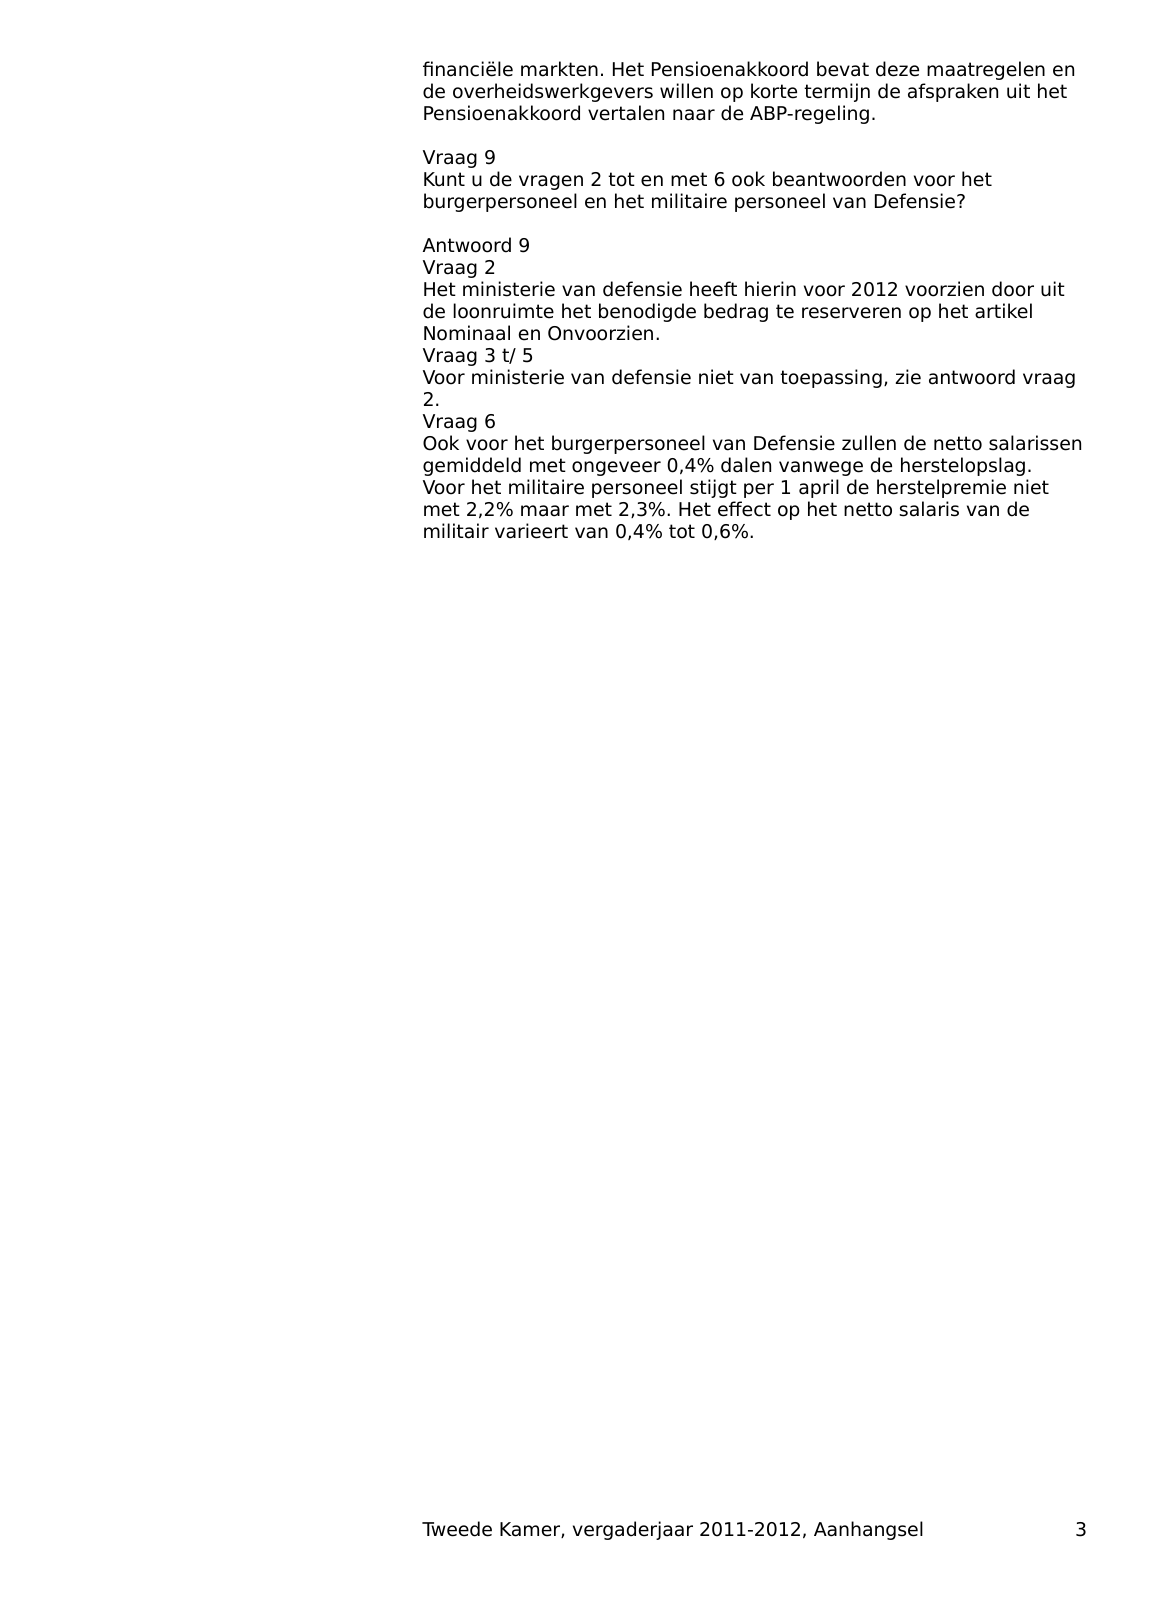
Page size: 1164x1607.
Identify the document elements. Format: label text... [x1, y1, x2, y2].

text Voor het militaire personeel stijgt per 1 april de herstelpremie niet met 2,2% maar met 2,3%. Het effect op het netto salaris van de militair varieert van 0,4% tot 0,6%. [422, 477, 1087, 543]
text Vraag 6 [422, 411, 1087, 433]
text Ook voor het burgerpersoneel van Defensie zullen de netto salarissen gemiddeld met ongeveer 0,4% dalen vanwege de herstelopslag. [422, 433, 1087, 477]
text Vraag 3 t/ 5 [422, 345, 1087, 367]
text Kunt u de vragen 2 tot en met 6 ook beantwoorden voor het burgerpersoneel en het militaire personeel van Defensie? [422, 169, 1087, 213]
text Het ministerie van defensie heeft hierin voor 2012 voorzien door uit de loonruimte het benodigde bedrag te reserveren op het artikel Nominaal en Onvoorzien. [422, 279, 1087, 345]
text Voor ministerie van defensie niet van toepassing, zie antwoord vraag 2. [422, 367, 1087, 411]
text Vraag 2 [422, 257, 1087, 279]
text Antwoord 9 [422, 235, 1087, 257]
text Vraag 9 [422, 147, 1087, 169]
text financiële markten. Het Pensioenakkoord bevat deze maatregelen en de overheidswerkgevers willen op korte termijn de afspraken uit het Pensioenakkoord vertalen naar de ABP-regeling. [422, 59, 1087, 125]
